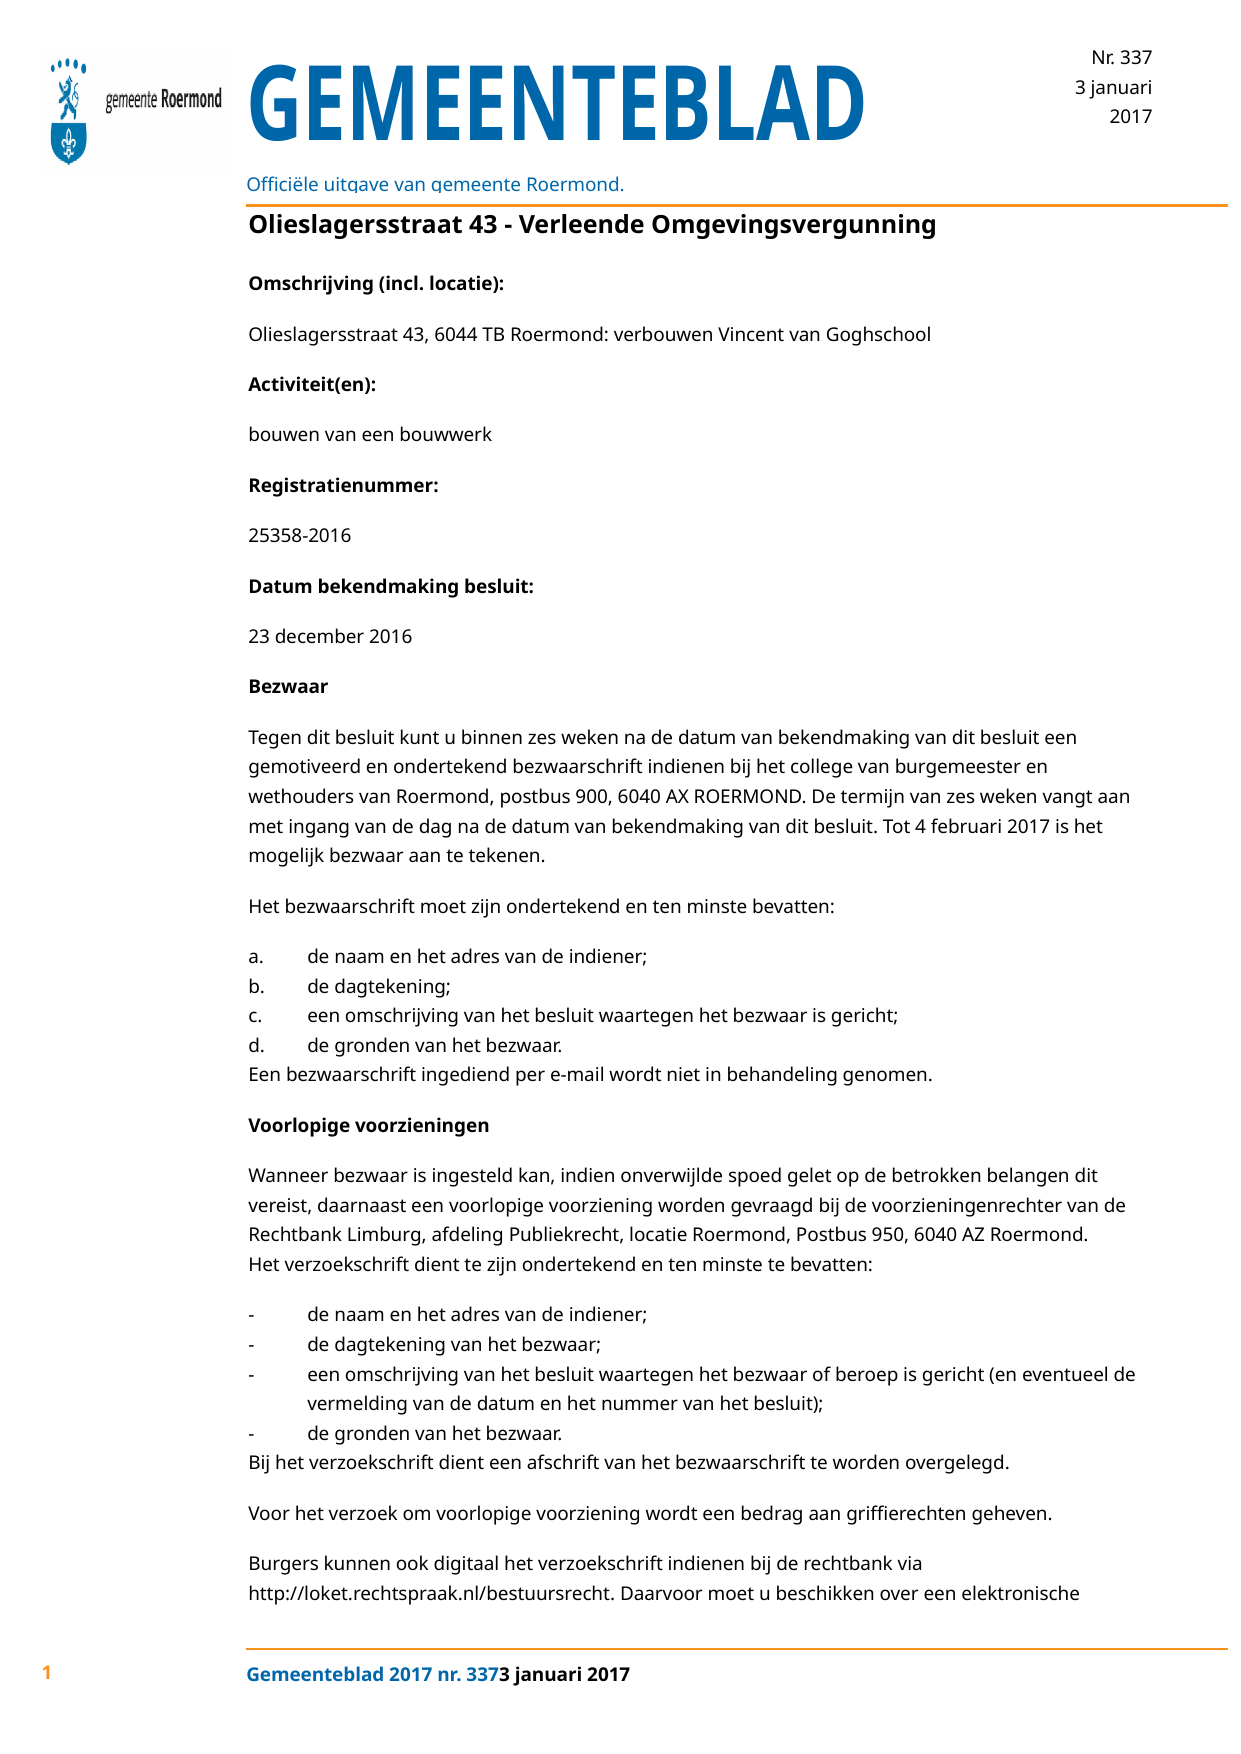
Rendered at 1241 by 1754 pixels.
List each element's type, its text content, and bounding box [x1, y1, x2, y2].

text Het bezwaarschrift moet zijn ondertekend en ten minste bevatten: [248, 893, 1152, 918]
text Voorlopige voorzieningen [248, 1112, 1152, 1138]
list de gronden van het bezwaar. [248, 1032, 1152, 1058]
picture [41, 47, 231, 172]
list een omschrijving van het besluit waartegen het bezwaar of beroep is gericht (en eventueel de vermelding van de datum en het nummer van het besluit); [248, 1361, 1152, 1416]
list de naam en het adres van de indiener; [248, 1302, 1152, 1327]
text Tegen dit besluit kunt u binnen zes weken na de datum van bekendmaking van dit besluit een gemotiveerd en ondertekend bezwaarschrift indienen bij het college van burgemeester en wethouders van Roermond, postbus 900, 6040 AX ROERMOND. De termijn van zes weken vangt aan met ingang van de dag na de datum van bekendmaking van dit besluit. Tot 4 februari 2017 is het mogelijk bezwaar aan te tekenen. [248, 724, 1152, 868]
text 25358-2016 [248, 522, 1152, 548]
text Omschrijving (incl. locatie): [248, 270, 1152, 296]
text bouwen van een bouwwerk [248, 422, 1152, 447]
list een omschrijving van het besluit waartegen het bezwaar is gericht; [248, 1002, 1152, 1028]
text Registratienummer: [248, 472, 1152, 498]
text Wanneer bezwaar is ingesteld kan, indien onverwijlde spoed gelet op de betrokken belangen dit vereist, daarnaast een voorlopige voorziening worden gevraagd bij de voorzieningenrechter van de Rechtbank Limburg, afdeling Publiekrecht, locatie Roermond, Postbus 950, 6040 AZ Roermond. Het verzoekschrift dient te zijn ondertekend en ten minste te bevatten: [248, 1162, 1152, 1277]
list de gronden van het bezwaar. [248, 1420, 1152, 1446]
text Bij het verzoekschrift dient een afschrift van het bezwaarschrift te worden overgelegd. [248, 1449, 1152, 1475]
list de dagtekening van het bezwaar; [248, 1331, 1152, 1357]
list de dagtekening; [248, 973, 1152, 998]
text Voor het verzoek om voorlopige voorziening wordt een bedrag aan griffierechten geheven. [248, 1500, 1152, 1526]
text Een bezwaarschrift ingediend per e-mail wordt niet in behandeling genomen. [248, 1062, 1152, 1087]
text Bezwaar [248, 674, 1152, 699]
text Datum bekendmaking besluit: [248, 573, 1152, 598]
text 23 december 2016 [248, 623, 1152, 649]
text Activiteit(en): [248, 371, 1152, 397]
text Olieslagersstraat 43, 6044 TB Roermond: verbouwen Vincent van Goghschool [248, 321, 1152, 346]
list de naam en het adres van de indiener; [248, 943, 1152, 969]
text Olieslagersstraat 43 - Verleende Omgevingsvergunning [248, 207, 1152, 241]
text Burgers kunnen ook digitaal het verzoekschrift indienen bij de rechtbank via http://loket.rechtspraak.nl/bestuursrecht. Daarvoor moet u beschikken over een elektronische [248, 1550, 1152, 1606]
